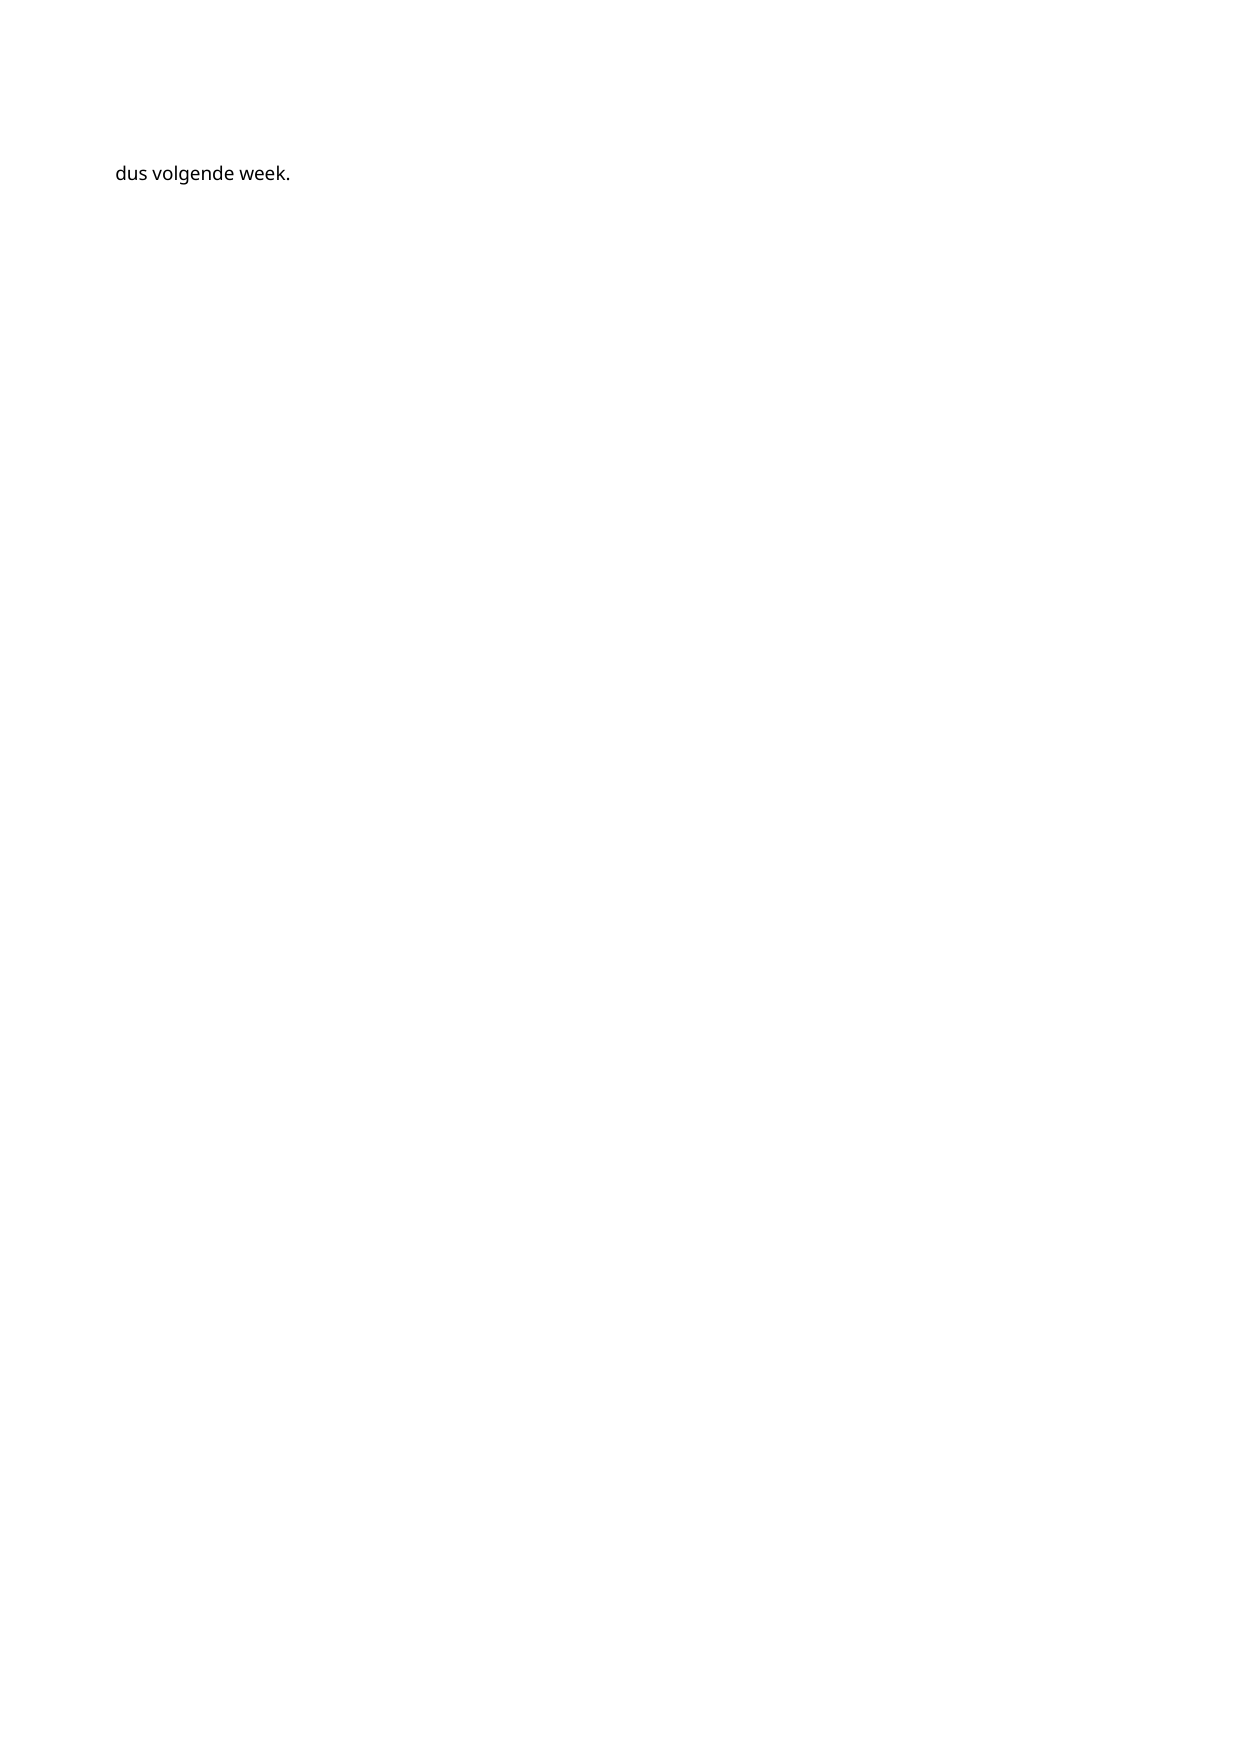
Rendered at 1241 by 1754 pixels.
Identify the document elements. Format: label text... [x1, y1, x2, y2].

text dus volgende week. [115, 165, 605, 184]
